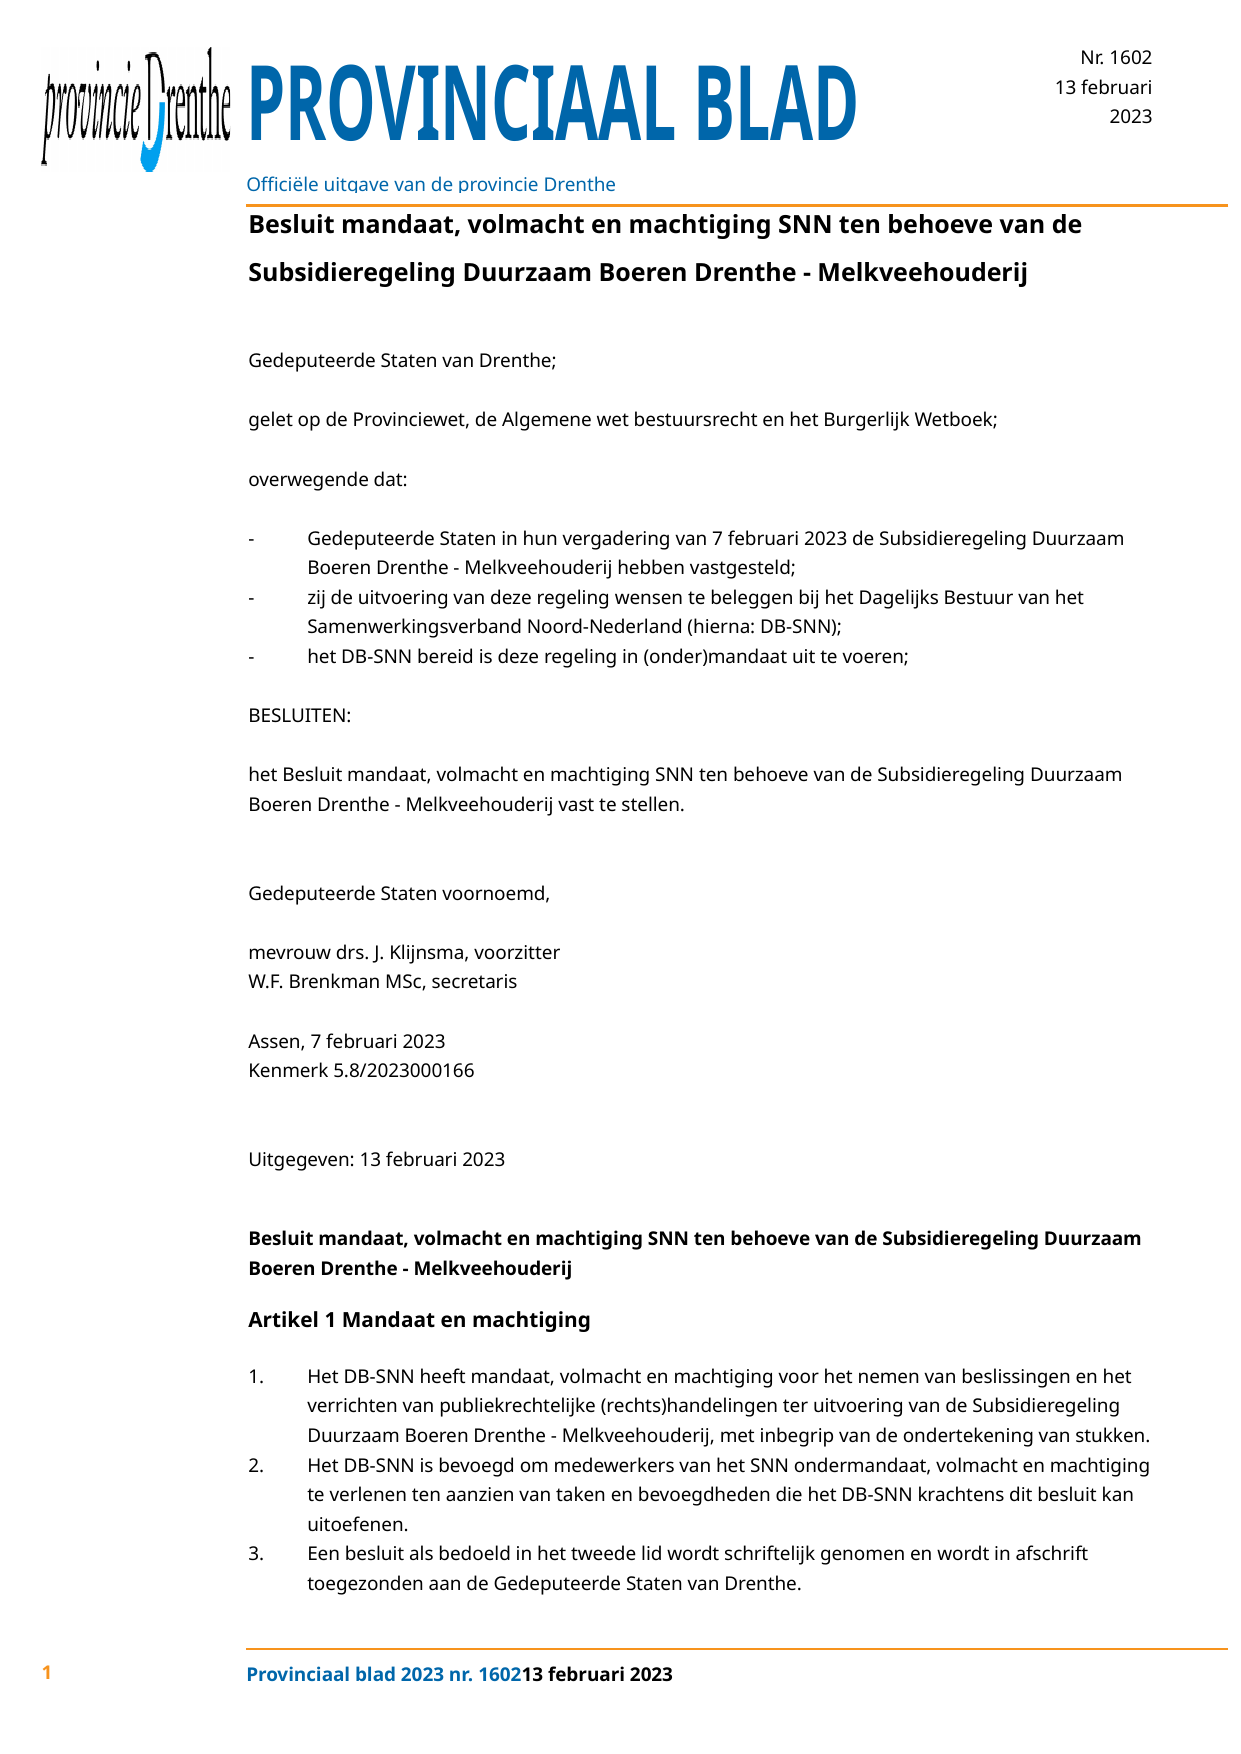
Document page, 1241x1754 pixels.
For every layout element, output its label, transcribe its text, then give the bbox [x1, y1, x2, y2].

list zij de uitvoering van deze regeling wensen te beleggen bij het Dagelijks Bestuur van het Samenwerkingsverband Noord-Nederland (hierna: DB-SNN); [248, 584, 1152, 639]
text mevrouw drs. J. Klijnsma, voorzitter [248, 939, 1152, 965]
text Besluit mandaat, volmacht en machtiging SNN ten behoeve van de Subsidieregeling Duurzaam Boeren Drenthe - Melkveehouderij [248, 1225, 1152, 1280]
text Artikel 1 Mandaat en machtiging [248, 1305, 1152, 1333]
text BESLUITEN: [248, 702, 1152, 728]
list het DB-SNN bereid is deze regeling in (onder)mandaat uit te voeren; [248, 643, 1152, 669]
text Besluit mandaat, volmacht en machtiging SNN ten behoeve van de Subsidieregeling Duurzaam Boeren Drenthe - Melkveehouderij [248, 207, 1152, 288]
list Een besluit als bedoeld in het tweede lid wordt schriftelijk genomen en wordt in afschrift toegezonden aan de Gedeputeerde Staten van Drenthe. [248, 1541, 1152, 1596]
text gelet op de Provinciewet, de Algemene wet bestuursrecht en het Burgerlijk Wetboek; [248, 407, 1152, 432]
text overwegende dat: [248, 466, 1152, 492]
list Het DB-SNN heeft mandaat, volmacht en machtiging voor het nemen van beslissingen en het verrichten van publiekrechtelijke (rechts)handelingen ter uitvoering van de Subsidieregeling Duurzaam Boeren Drenthe - Melkveehouderij, met inbegrip van de ondertekening van stukken. [248, 1363, 1152, 1448]
text Gedeputeerde Staten voornoemd, [248, 880, 1152, 906]
picture [41, 47, 231, 172]
text Gedeputeerde Staten van Drenthe; [248, 347, 1152, 373]
text W.F. Brenkman MSc, secretaris [248, 969, 1152, 994]
text Kenmerk 5.8/2023000166 [248, 1057, 1152, 1083]
text Assen, 7 februari 2023 [248, 1028, 1152, 1054]
text het Besluit mandaat, volmacht en machtiging SNN ten behoeve van de Subsidieregeling Duurzaam Boeren Drenthe - Melkveehouderij vast te stellen. [248, 762, 1152, 817]
text Uitgegeven: 13 februari 2023 [248, 1146, 1152, 1172]
list Gedeputeerde Staten in hun vergadering van 7 februari 2023 de Subsidieregeling Duurzaam Boeren Drenthe - Melkveehouderij hebben vastgesteld; [248, 525, 1152, 580]
list Het DB-SNN is bevoegd om medewerkers van het SNN ondermandaat, volmacht en machtiging te verlenen ten aanzien van taken en bevoegdheden die het DB-SNN krachtens dit besluit kan uitoefenen. [248, 1452, 1152, 1537]
